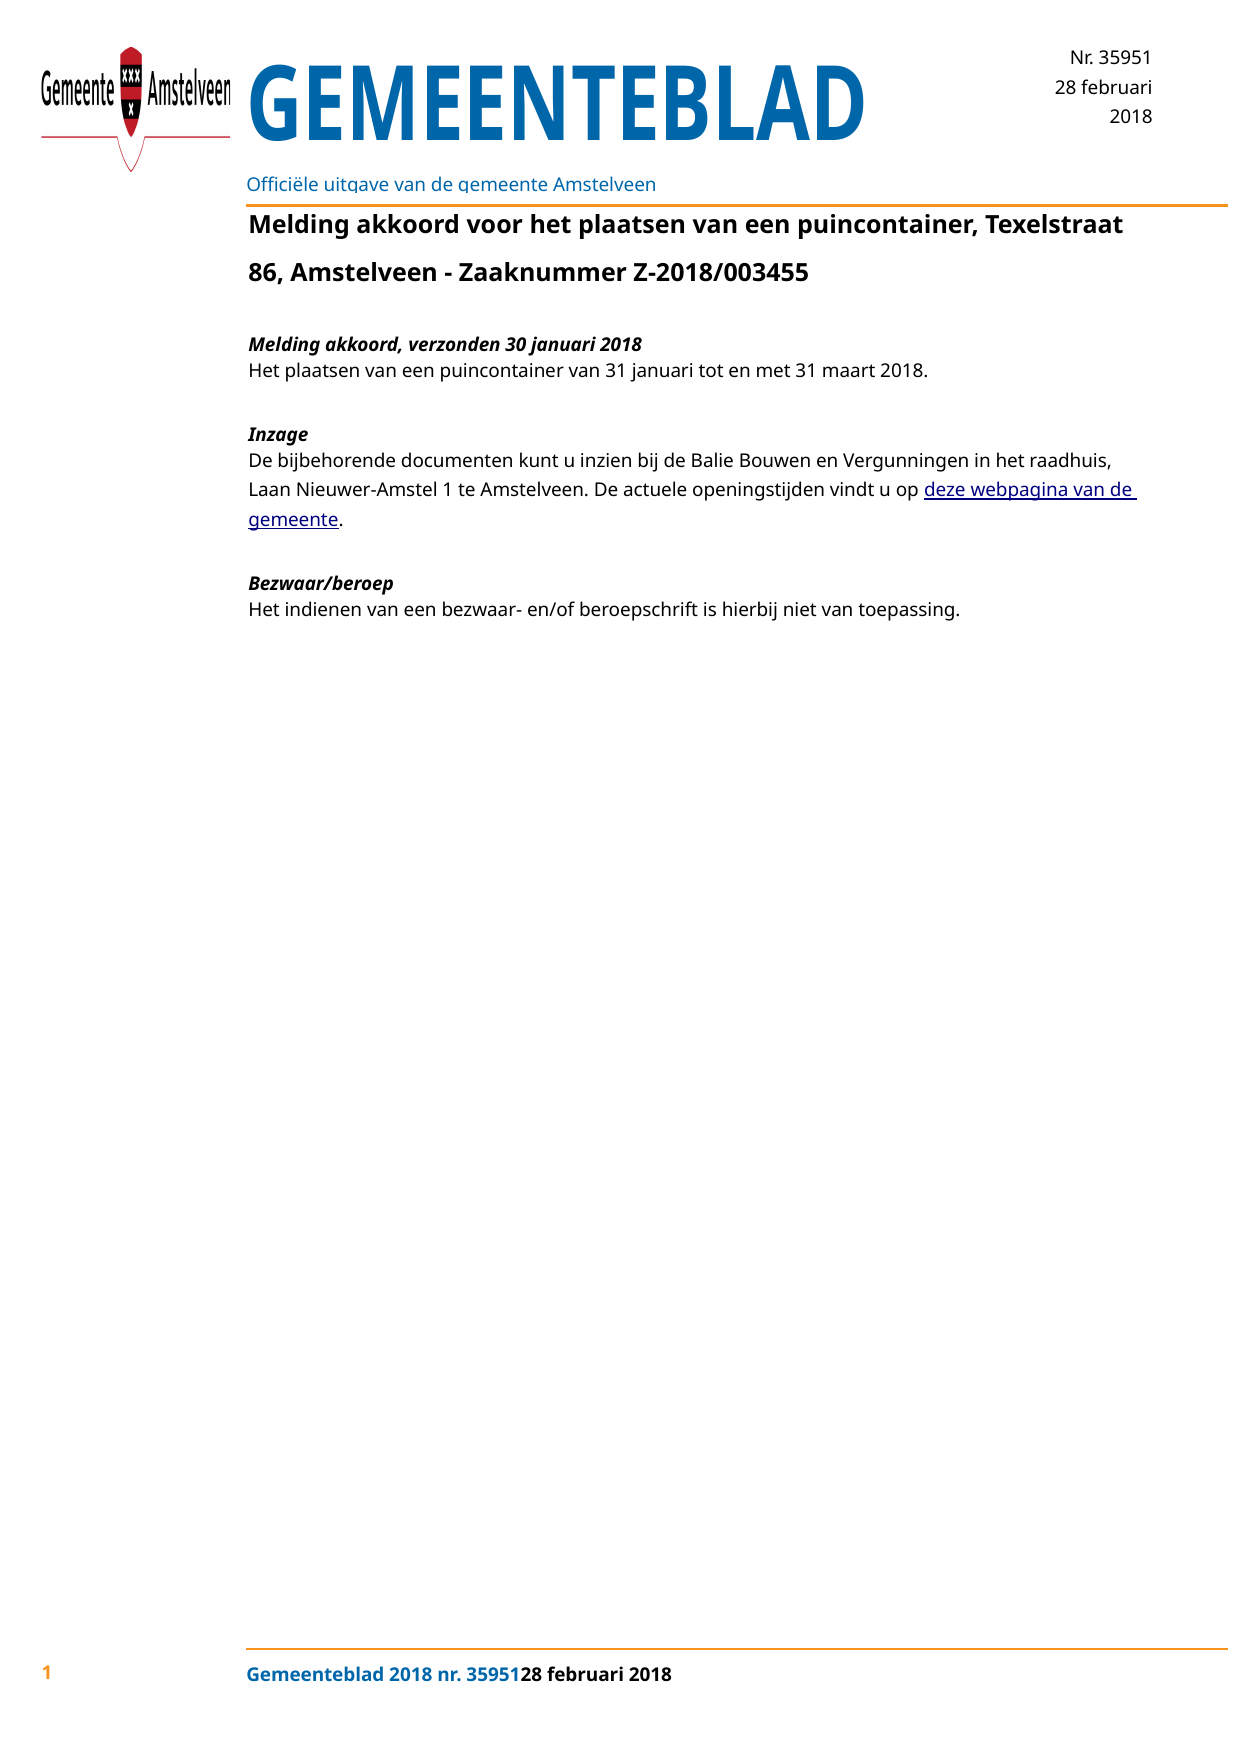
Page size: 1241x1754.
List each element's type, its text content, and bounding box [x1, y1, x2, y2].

text Melding akkoord voor het plaatsen van een puincontainer, Texelstraat 86, Amstelveen - Zaaknummer Z-2018/003455 [248, 207, 1152, 288]
picture [41, 47, 231, 172]
text Bezwaar/beroep [248, 570, 1152, 596]
text Het plaatsen van een puincontainer van 31 januari tot en met 31 maart 2018. [248, 357, 1152, 383]
text De bijbehorende documenten kunt u inzien bij de Balie Bouwen en Vergunningen in het raadhuis, Laan Nieuwer-Amstel 1 te Amstelveen. De actuele openingstijden vindt u op deze webpagina van de gemeente. [248, 447, 1152, 532]
text Het indienen van een bezwaar- en/of beroepschrift is hierbij niet van toepassing. [248, 596, 1152, 621]
text Inzage [248, 421, 1152, 447]
text Melding akkoord, verzonden 30 januari 2018 [248, 331, 1152, 357]
